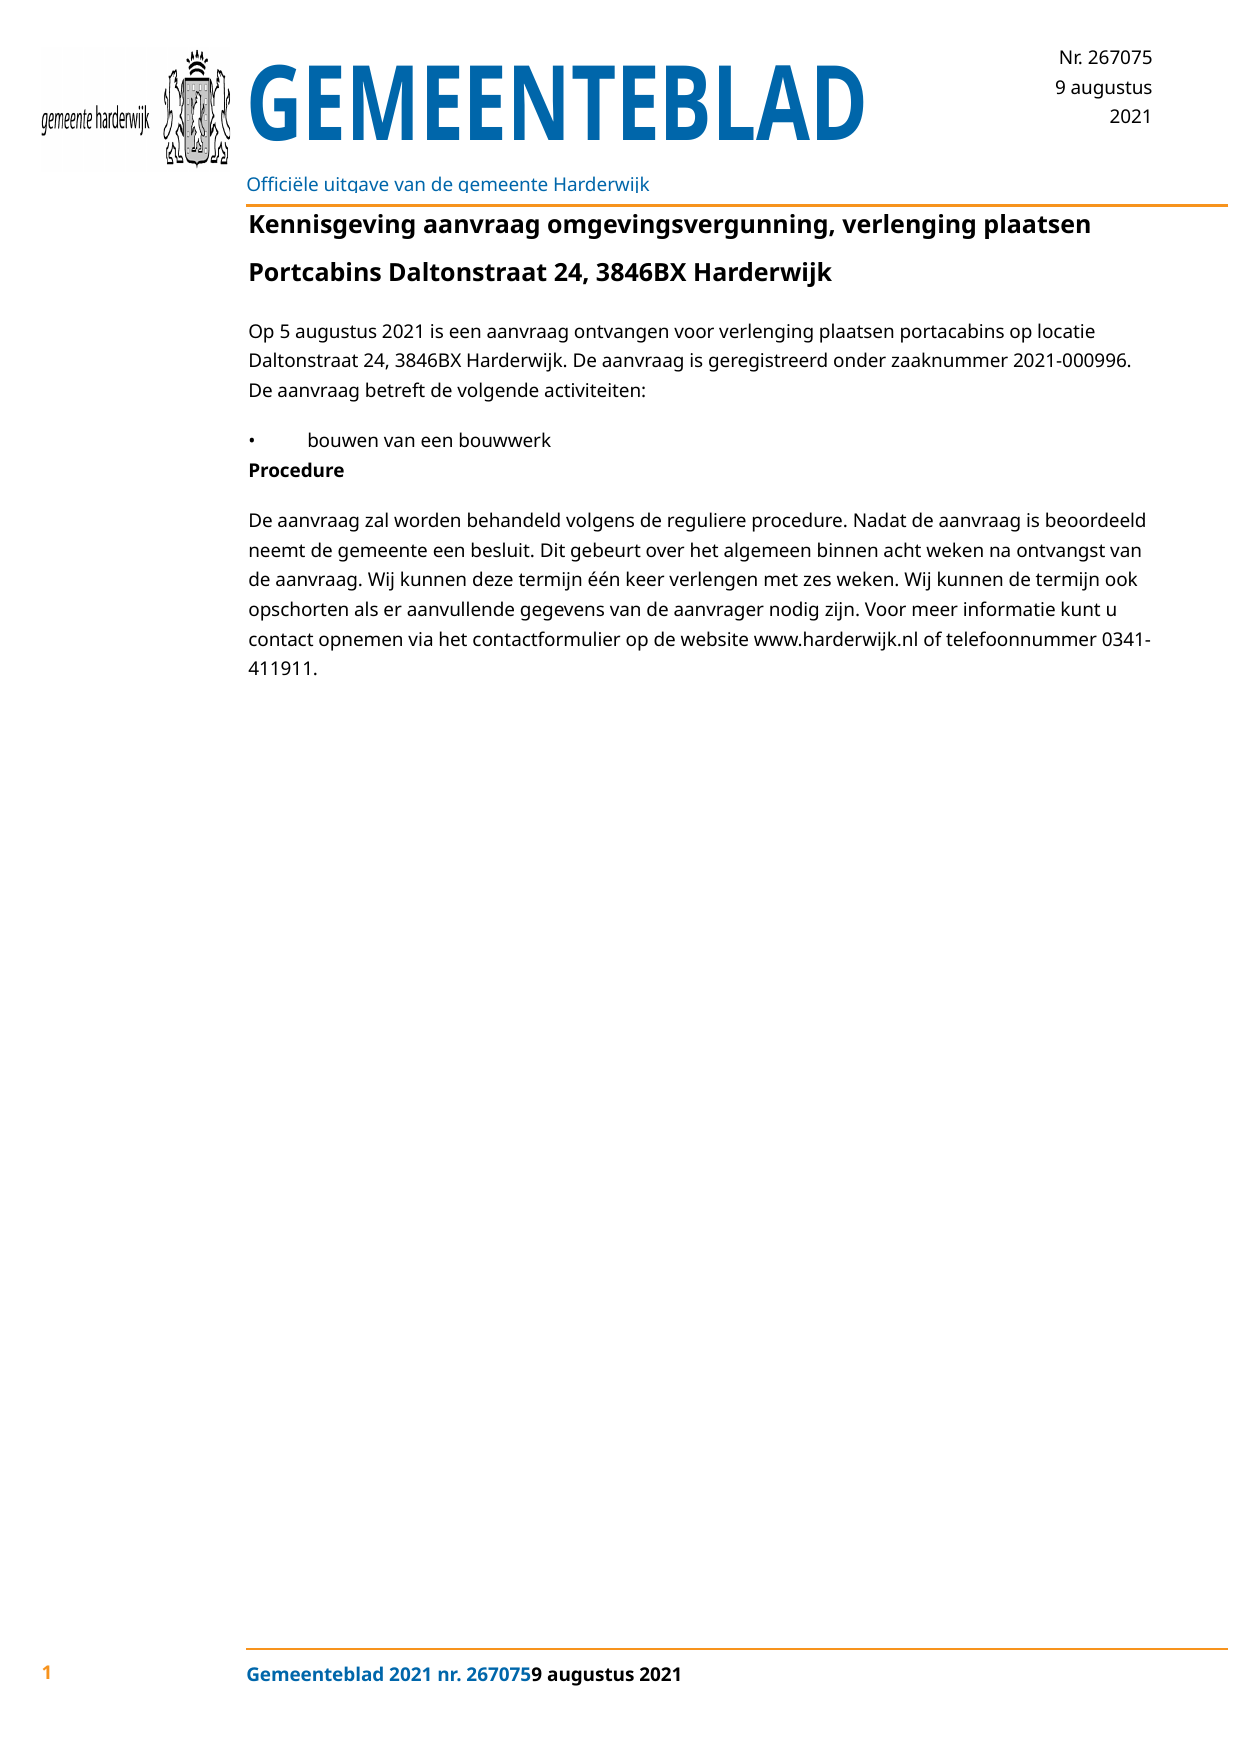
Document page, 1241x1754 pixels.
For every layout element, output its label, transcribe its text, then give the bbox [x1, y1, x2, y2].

text Procedure [248, 457, 1152, 483]
text De aanvraag zal worden behandeld volgens de reguliere procedure. Nadat de aanvraag is beoordeeld neemt de gemeente een besluit. Dit gebeurt over het algemeen binnen acht weken na ontvangst van de aanvraag. Wij kunnen deze termijn één keer verlengen met zes weken. Wij kunnen de termijn ook opschorten als er aanvullende gegevens van de aanvrager nodig zijn. Voor meer informatie kunt u contact opnemen via het contactformulier op de website www.harderwijk.nl of telefoonnummer 0341-411911. [248, 507, 1152, 681]
text Op 5 augustus 2021 is een aanvraag ontvangen voor verlenging plaatsen portacabins op locatie Daltonstraat 24, 3846BX Harderwijk. De aanvraag is geregistreerd onder zaaknummer 2021-000996. De aanvraag betreft de volgende activiteiten: [248, 318, 1152, 403]
list bouwen van een bouwwerk [248, 427, 1152, 453]
picture [41, 47, 231, 172]
text Kennisgeving aanvraag omgevingsvergunning, verlenging plaatsen Portcabins Daltonstraat 24, 3846BX Harderwijk [248, 207, 1152, 288]
